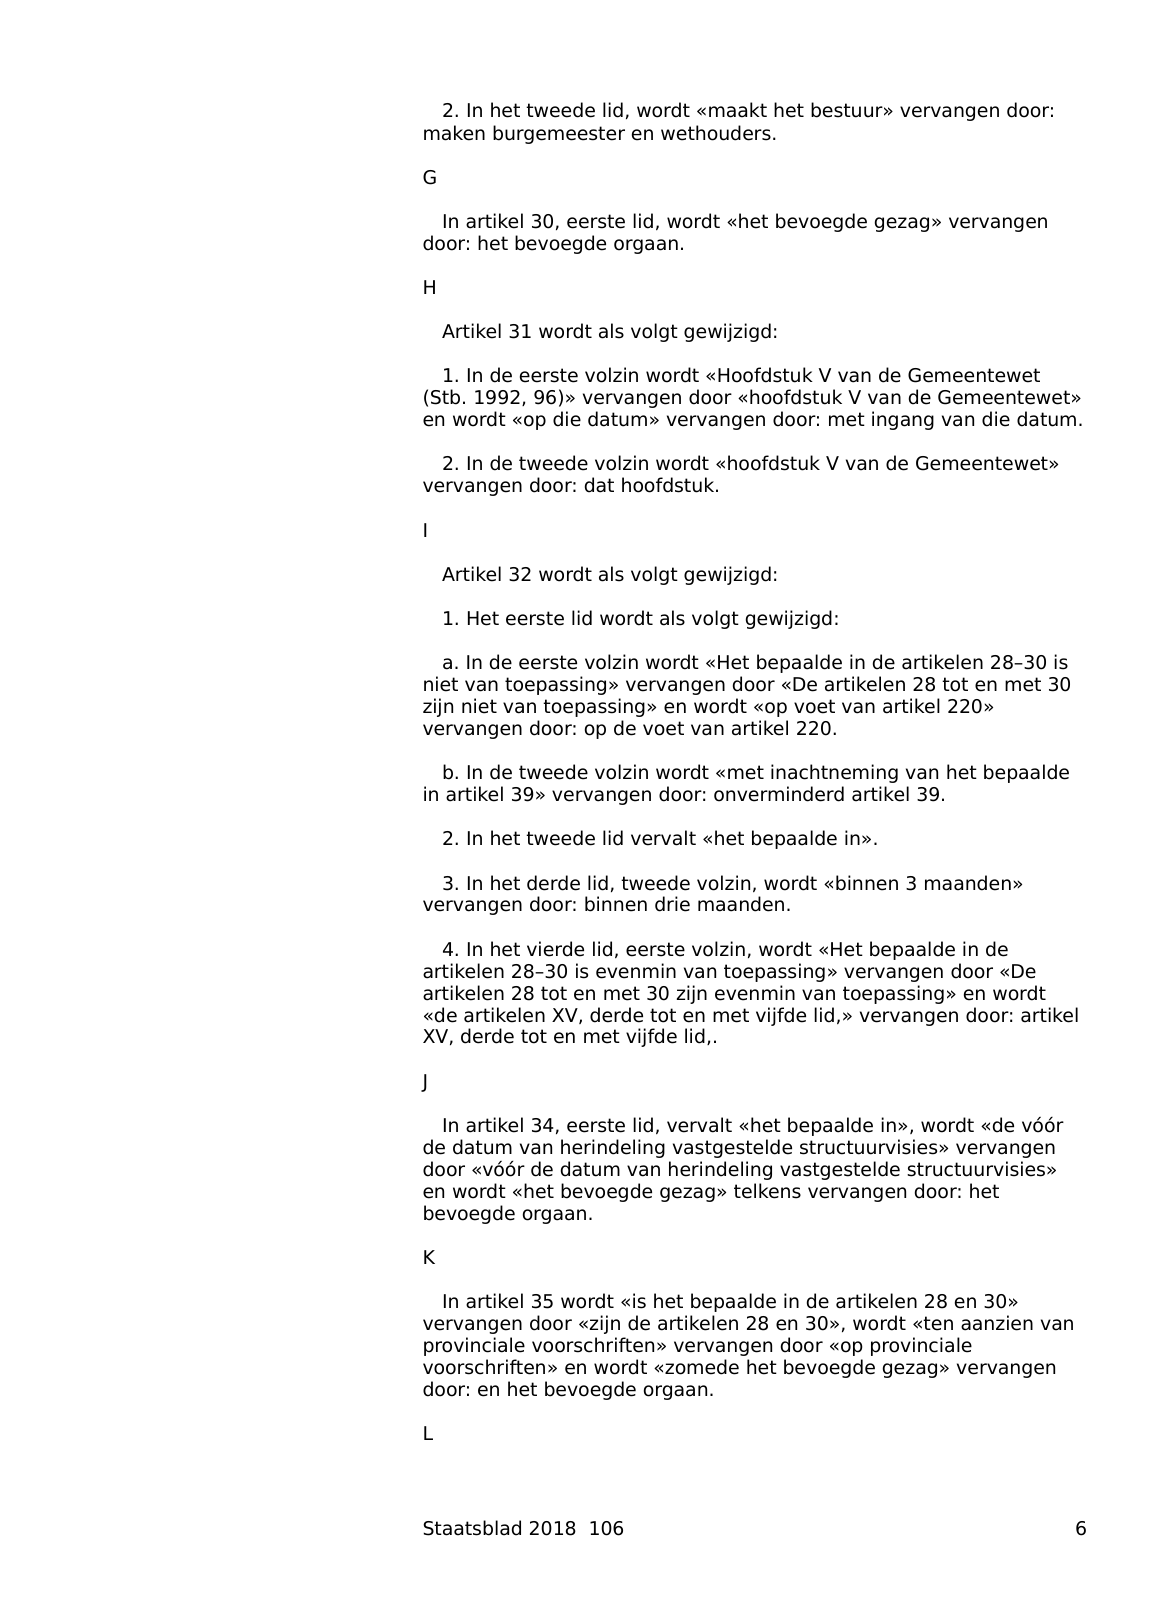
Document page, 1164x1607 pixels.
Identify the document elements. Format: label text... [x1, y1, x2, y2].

text 4. In het vierde lid, eerste volzin, wordt «Het bepaalde in de artikelen 28–30 is evenmin van toepassing» vervangen door «De artikelen 28 tot en met 30 zijn evenmin van toepassing» en wordt «de artikelen XV, derde tot en met vijfde lid,» vervangen door: artikel XV, derde tot en met vijfde lid,. [422, 938, 1087, 1048]
text 1. Het eerste lid wordt als volgt gewijzigd: [422, 608, 1087, 630]
text b. In de tweede volzin wordt «met inachtneming van het bepaalde in artikel 39» vervangen door: onverminderd artikel 39. [422, 762, 1087, 806]
text In artikel 35 wordt «is het bepaalde in de artikelen 28 en 30» vervangen door «zijn de artikelen 28 en 30», wordt «ten aanzien van provinciale voorschriften» vervangen door «op provinciale voorschriften» en wordt «zomede het bevoegde gezag» vervangen door: en het bevoegde orgaan. [422, 1291, 1087, 1401]
text I [422, 519, 1087, 541]
text 2. In het tweede lid, wordt «maakt het bestuur» vervangen door: maken burgemeester en wethouders. [422, 100, 1087, 144]
text In artikel 30, eerste lid, wordt «het bevoegde gezag» vervangen door: het bevoegde orgaan. [422, 211, 1087, 255]
text a. In de eerste volzin wordt «Het bepaalde in de artikelen 28–30 is niet van toepassing» vervangen door «De artikelen 28 tot en met 30 zijn niet van toepassing» en wordt «op voet van artikel 220» vervangen door: op de voet van artikel 220. [422, 652, 1087, 740]
text Artikel 31 wordt als volgt gewijzigd: [422, 321, 1087, 343]
text 3. In het derde lid, tweede volzin, wordt «binnen 3 maanden» vervangen door: binnen drie maanden. [422, 872, 1087, 916]
text K [422, 1247, 1087, 1269]
text H [422, 277, 1087, 299]
text In artikel 34, eerste lid, vervalt «het bepaalde in», wordt «de vóór de datum van herindeling vastgestelde structuurvisies» vervangen door «vóór de datum van herindeling vastgestelde structuurvisies» en wordt «het bevoegde gezag» telkens vervangen door: het bevoegde orgaan. [422, 1115, 1087, 1225]
text 1. In de eerste volzin wordt «Hoofdstuk V van de Gemeentewet (Stb. 1992, 96)» vervangen door «hoofdstuk V van de Gemeentewet» en wordt «op die datum» vervangen door: met ingang van die datum. [422, 365, 1087, 431]
text 2. In de tweede volzin wordt «hoofdstuk V van de Gemeentewet» vervangen door: dat hoofdstuk. [422, 453, 1087, 497]
text Artikel 32 wordt als volgt gewijzigd: [422, 564, 1087, 586]
text G [422, 167, 1087, 188]
text 2. In het tweede lid vervalt «het bepaalde in». [422, 828, 1087, 850]
text L [422, 1423, 1087, 1445]
text J [422, 1071, 1087, 1093]
